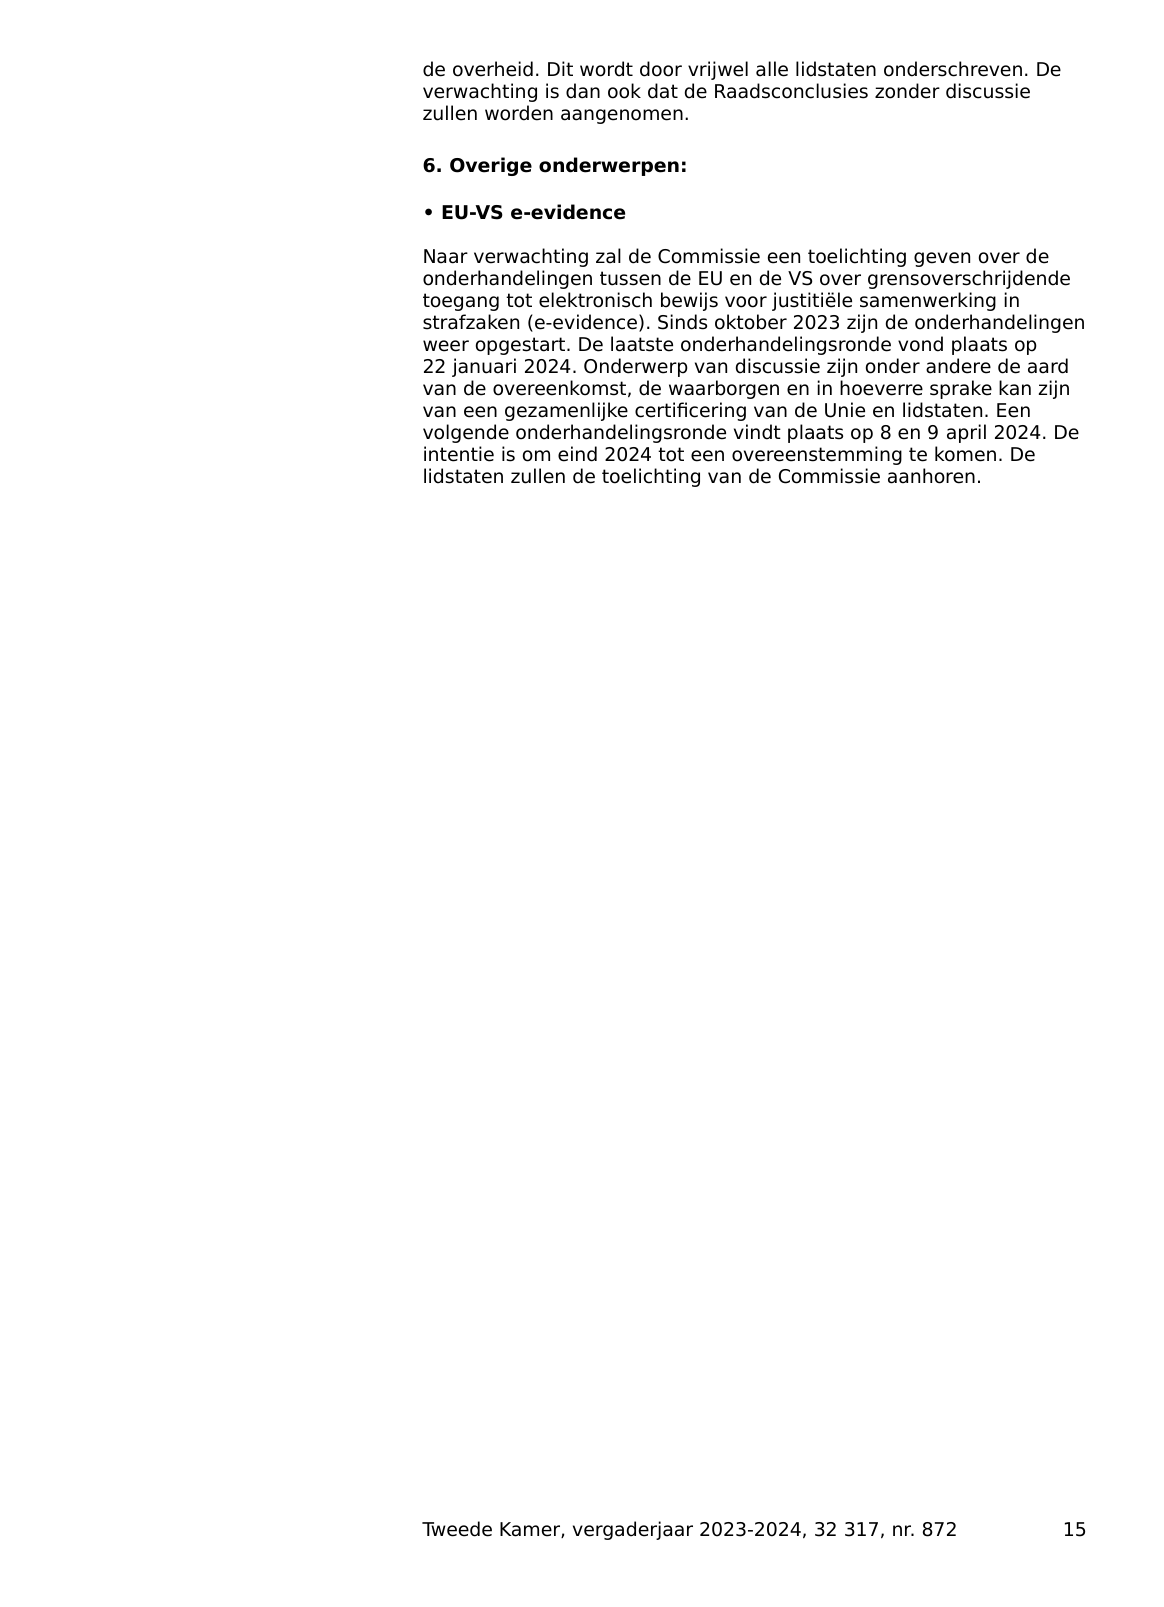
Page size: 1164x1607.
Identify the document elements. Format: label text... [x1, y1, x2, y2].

subtitle • EU-VS e-evidence [422, 202, 1087, 224]
text Naar verwachting zal de Commissie een toelichting geven over de onderhandelingen tussen de EU en de VS over grensoverschrijdende toegang tot elektronisch bewijs voor justitiële samenwerking in strafzaken (e-evidence). Sinds oktober 2023 zijn de onderhandelingen weer opgestart. De laatste onderhandelingsronde vond plaats op 22 januari 2024. Onderwerp van discussie zijn onder andere de aard van de overeenkomst, de waarborgen en in hoeverre sprake kan zijn van een gezamenlijke certificering van de Unie en lidstaten. Een volgende onderhandelingsronde vindt plaats op 8 en 9 april 2024. De intentie is om eind 2024 tot een overeenstemming te komen. De lidstaten zullen de toelichting van de Commissie aanhoren. [422, 246, 1087, 488]
text de overheid. Dit wordt door vrijwel alle lidstaten onderschreven. De verwachting is dan ook dat de Raadsconclusies zonder discussie zullen worden aangenomen. [422, 59, 1087, 125]
subtitle 6. Overige onderwerpen: [422, 155, 1087, 177]
